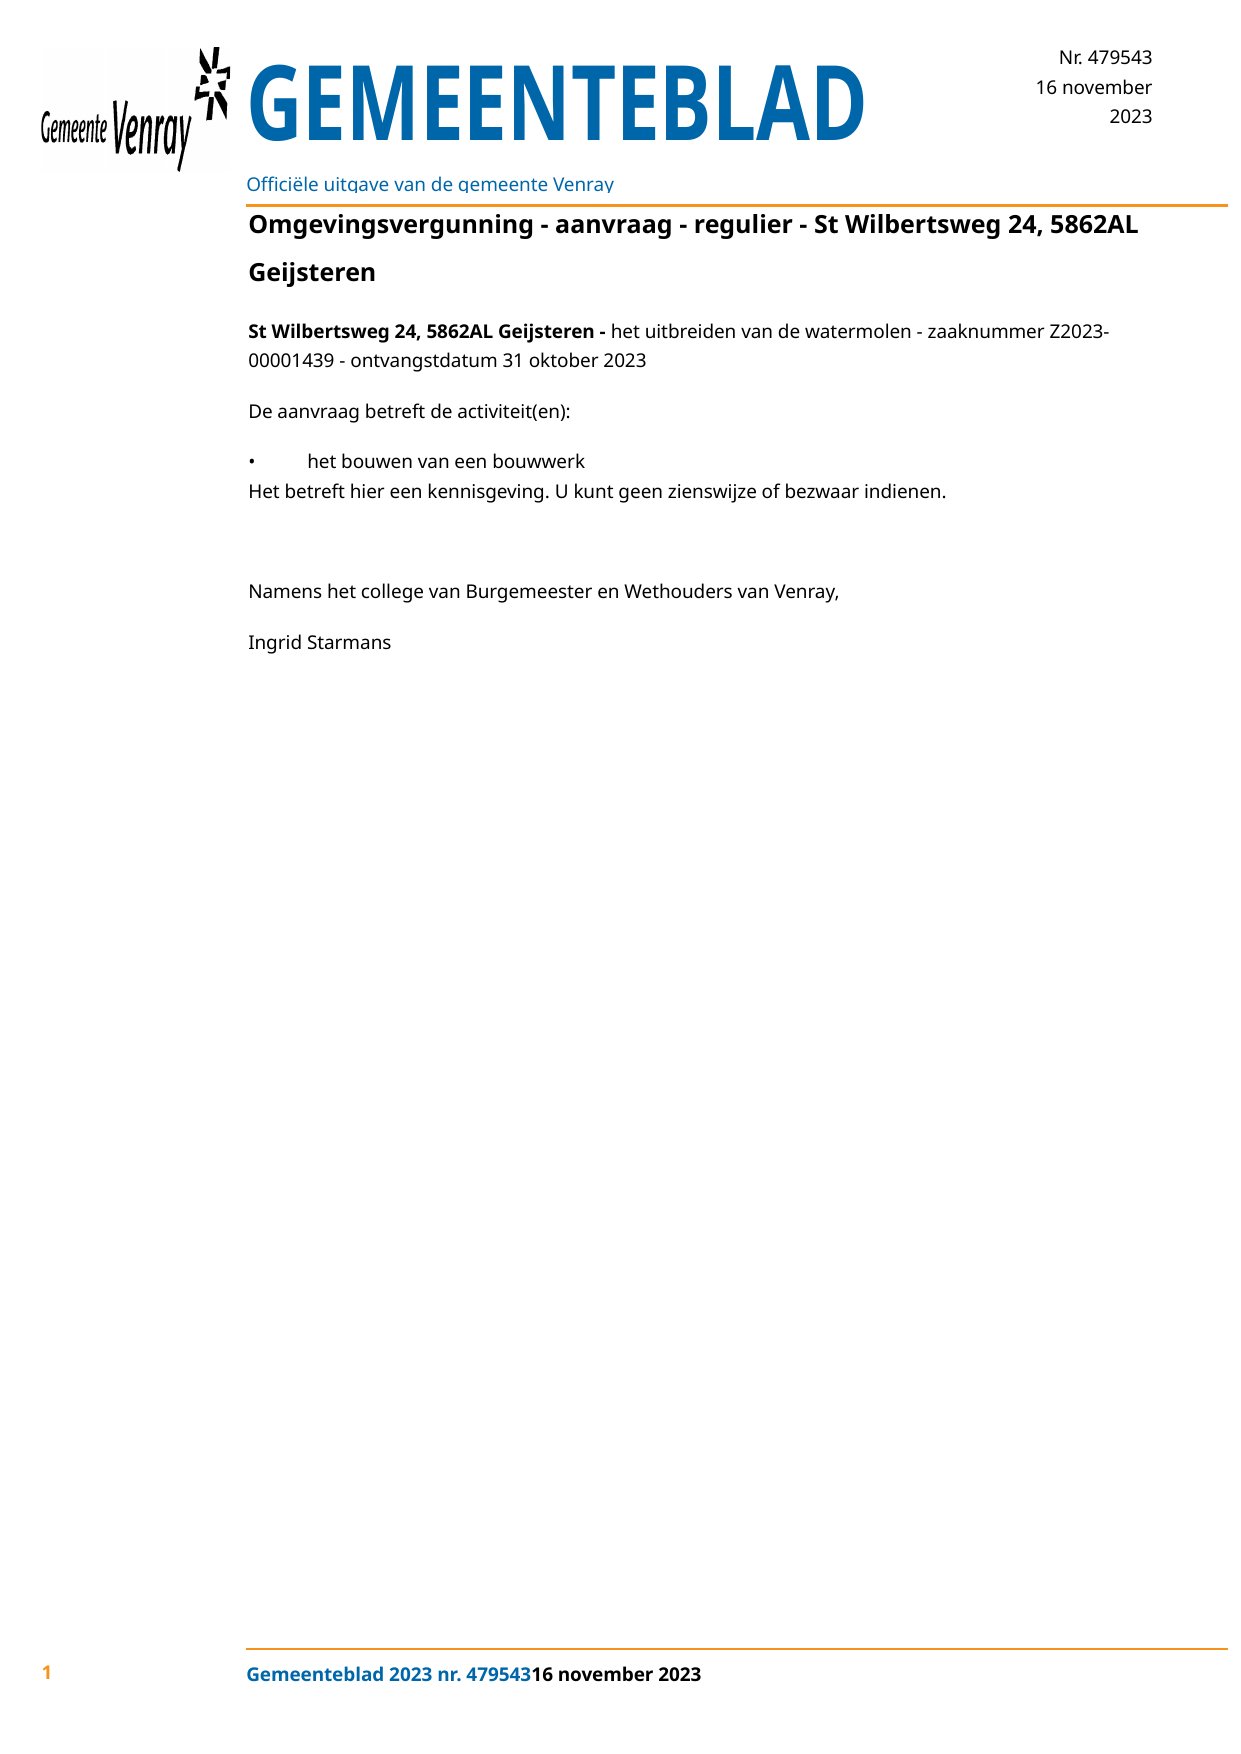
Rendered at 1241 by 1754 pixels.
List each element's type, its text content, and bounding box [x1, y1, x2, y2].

text Omgevingsvergunning - aanvraag - regulier - St Wilbertsweg 24, 5862AL Geijsteren [248, 207, 1152, 288]
picture [41, 47, 231, 172]
list het bouwen van een bouwwerk [248, 448, 1152, 474]
text Namens het college van Burgemeester en Wethouders van Venray, [248, 579, 1152, 604]
text St Wilbertsweg 24, 5862AL Geijsteren - het uitbreiden van de watermolen - zaaknummer Z2023-00001439 - ontvangstdatum 31 oktober 2023 [248, 318, 1152, 373]
text Ingrid Starmans [248, 629, 1152, 655]
text De aanvraag betreft de activiteit(en): [248, 398, 1152, 424]
text Het betreft hier een kennisgeving. U kunt geen zienswijze of bezwaar indienen. [248, 478, 1152, 504]
